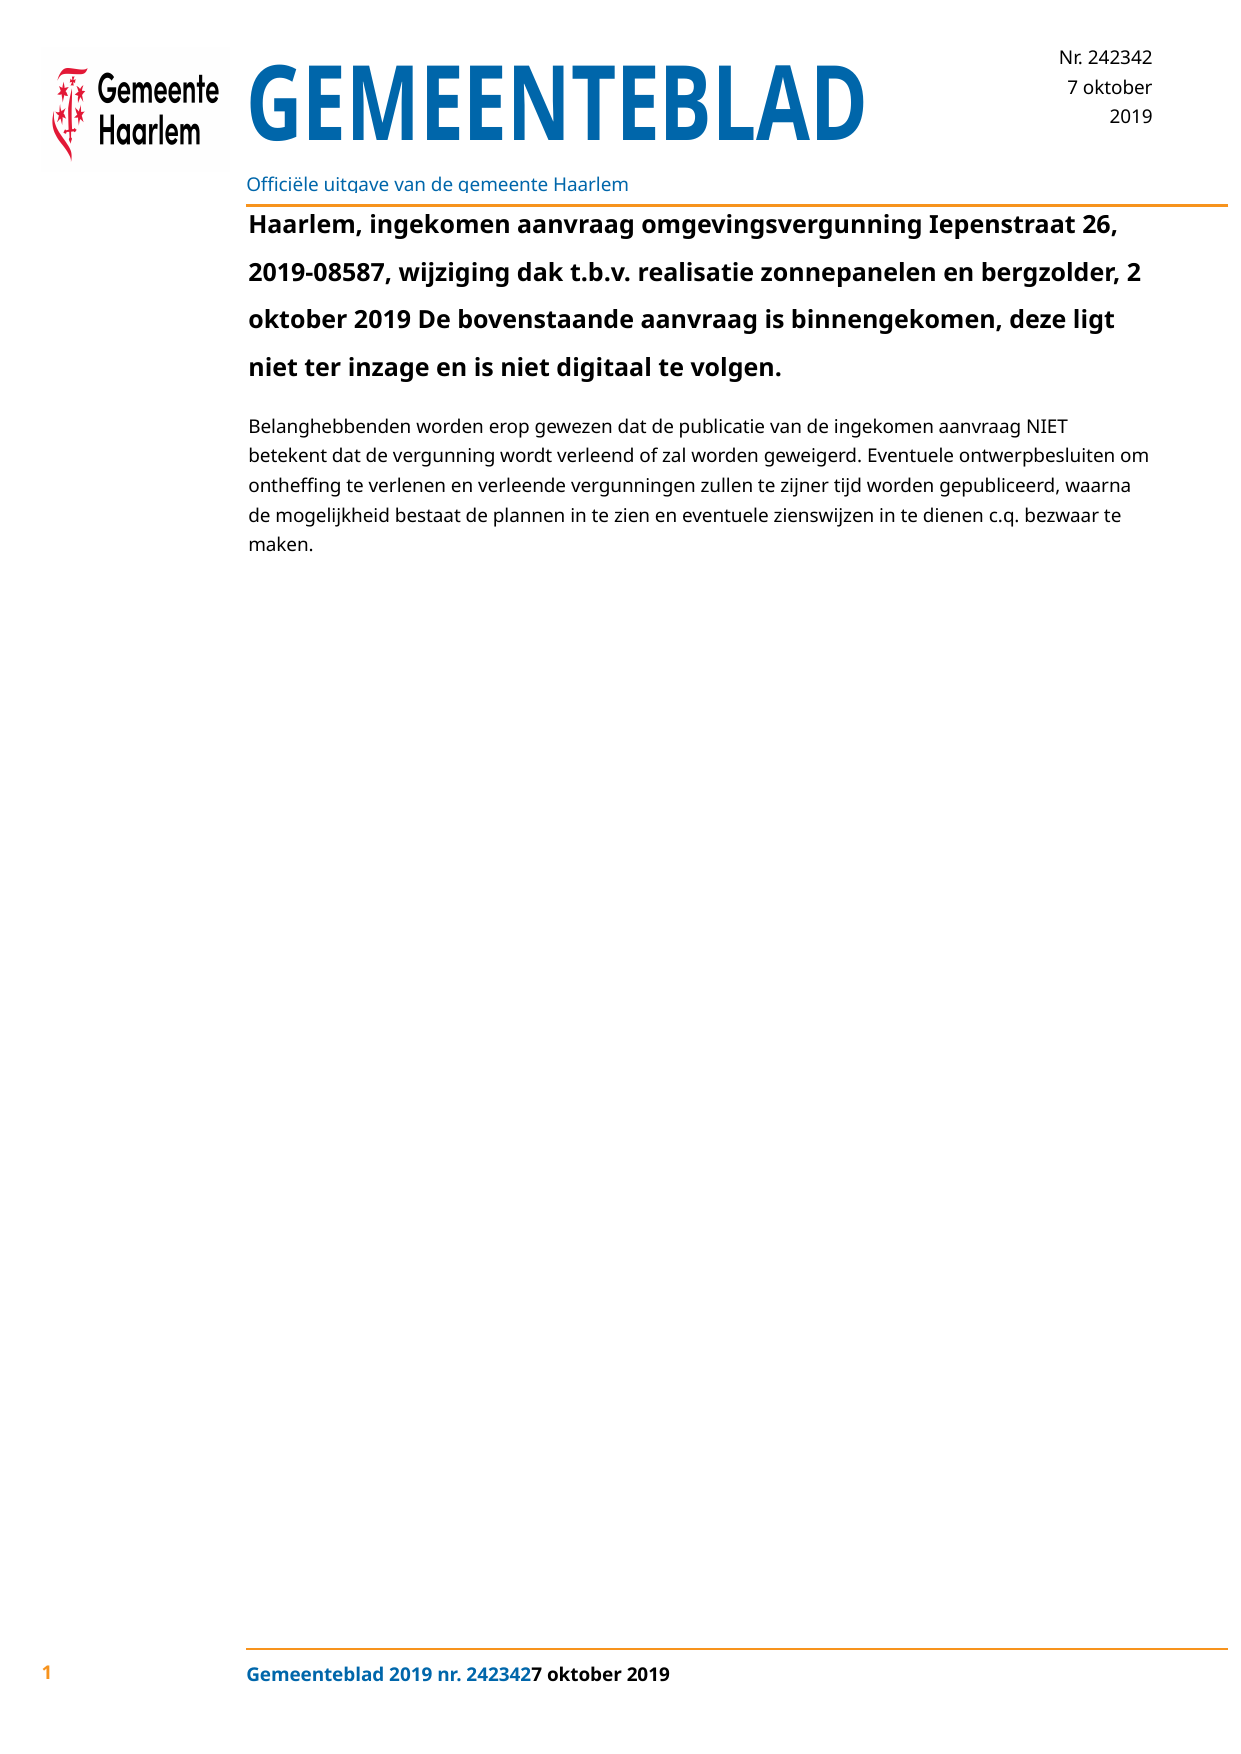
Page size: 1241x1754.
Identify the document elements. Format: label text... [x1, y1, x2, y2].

text Haarlem, ingekomen aanvraag omgevingsvergunning Iepenstraat 26, 2019-08587, wijziging dak t.b.v. realisatie zonnepanelen en bergzolder, 2 oktober 2019 De bovenstaande aanvraag is binnengekomen, deze ligt niet ter inzage en is niet digitaal te volgen. [248, 207, 1152, 384]
text Belanghebbenden worden erop gewezen dat de publicatie van de ingekomen aanvraag NIET betekent dat de vergunning wordt verleend of zal worden geweigerd. Eventuele ontwerpbesluiten om ontheffing te verlenen en verleende vergunningen zullen te zijner tijd worden gepubliceerd, waarna de mogelijkheid bestaat de plannen in te zien en eventuele zienswijzen in te dienen c.q. bezwaar te maken. [248, 413, 1152, 557]
picture [41, 47, 231, 172]
